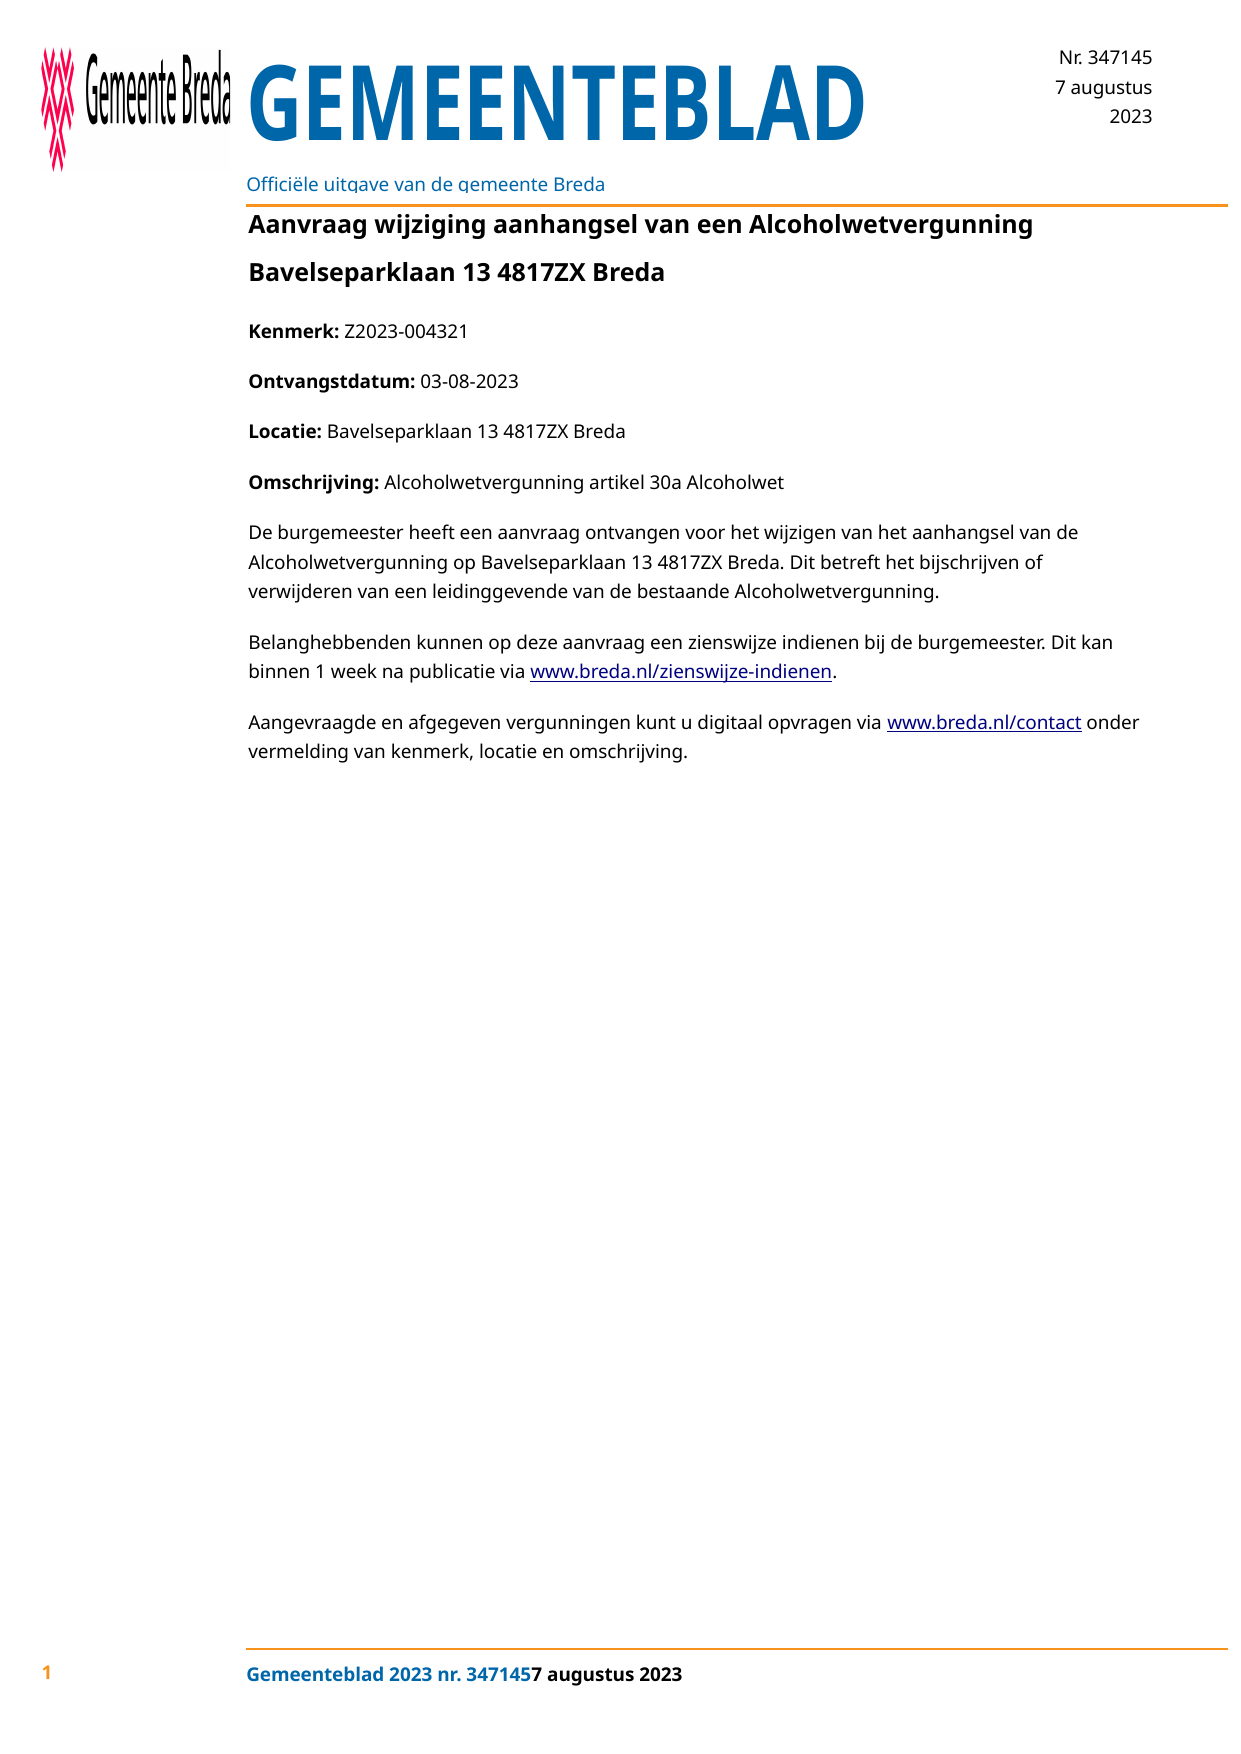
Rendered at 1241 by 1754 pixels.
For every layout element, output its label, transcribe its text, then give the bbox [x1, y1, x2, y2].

text Aangevraagde en afgegeven vergunningen kunt u digitaal opvragen via www.breda.nl/contact onder vermelding van kenmerk, locatie en omschrijving. [248, 709, 1152, 764]
picture [41, 47, 231, 172]
text De burgemeester heeft een aanvraag ontvangen voor het wijzigen van het aanhangsel van de Alcoholwetvergunning op Bavelseparklaan 13 4817ZX Breda. Dit betreft het bijschrijven of verwijderen van een leidinggevende van de bestaande Alcoholwetvergunning. [248, 519, 1152, 604]
text Ontvangstdatum: 03-08-2023 [248, 368, 1152, 394]
text Omschrijving: Alcoholwetvergunning artikel 30a Alcoholwet [248, 469, 1152, 495]
text Aanvraag wijziging aanhangsel van een Alcoholwetvergunning Bavelseparklaan 13 4817ZX Breda [248, 207, 1152, 288]
text Belanghebbenden kunnen op deze aanvraag een zienswijze indienen bij de burgemeester. Dit kan binnen 1 week na publicatie via www.breda.nl/zienswijze-indienen. [248, 629, 1152, 684]
text Locatie: Bavelseparklaan 13 4817ZX Breda [248, 419, 1152, 444]
text Kenmerk: Z2023-004321 [248, 318, 1152, 344]
